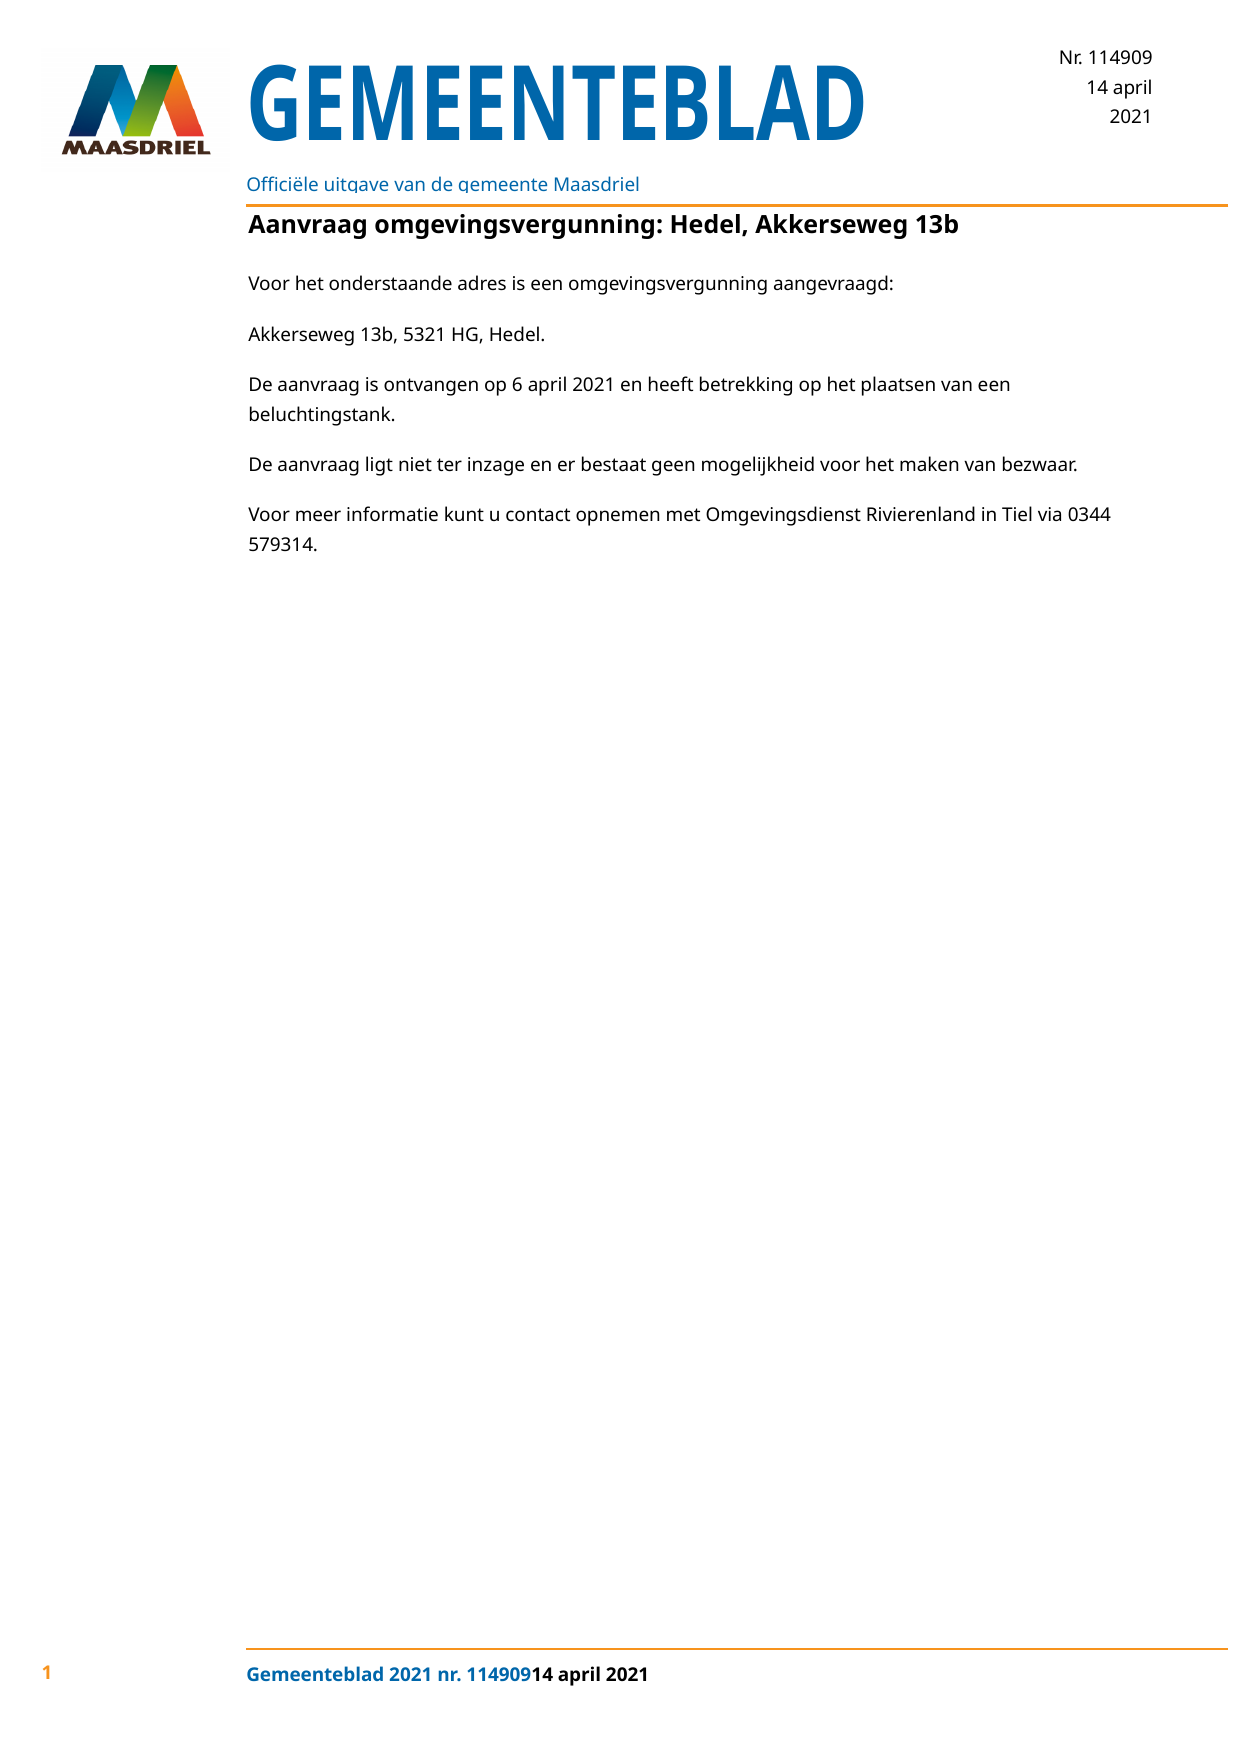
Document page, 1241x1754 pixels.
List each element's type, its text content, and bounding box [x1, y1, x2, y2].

text Aanvraag omgevingsvergunning: Hedel, Akkerseweg 13b [248, 207, 1152, 241]
text Voor meer informatie kunt u contact opnemen met Omgevingsdienst Rivierenland in Tiel via 0344 579314. [248, 502, 1152, 557]
text Akkerseweg 13b, 5321 HG, Hedel. [248, 321, 1152, 346]
text De aanvraag is ontvangen op 6 april 2021 en heeft betrekking op het plaatsen van een beluchtingstank. [248, 371, 1152, 426]
text Voor het onderstaande adres is een omgevingsvergunning aangevraagd: [248, 270, 1152, 296]
picture [41, 47, 231, 172]
text De aanvraag ligt niet ter inzage en er bestaat geen mogelijkheid voor het maken van bezwaar. [248, 451, 1152, 477]
